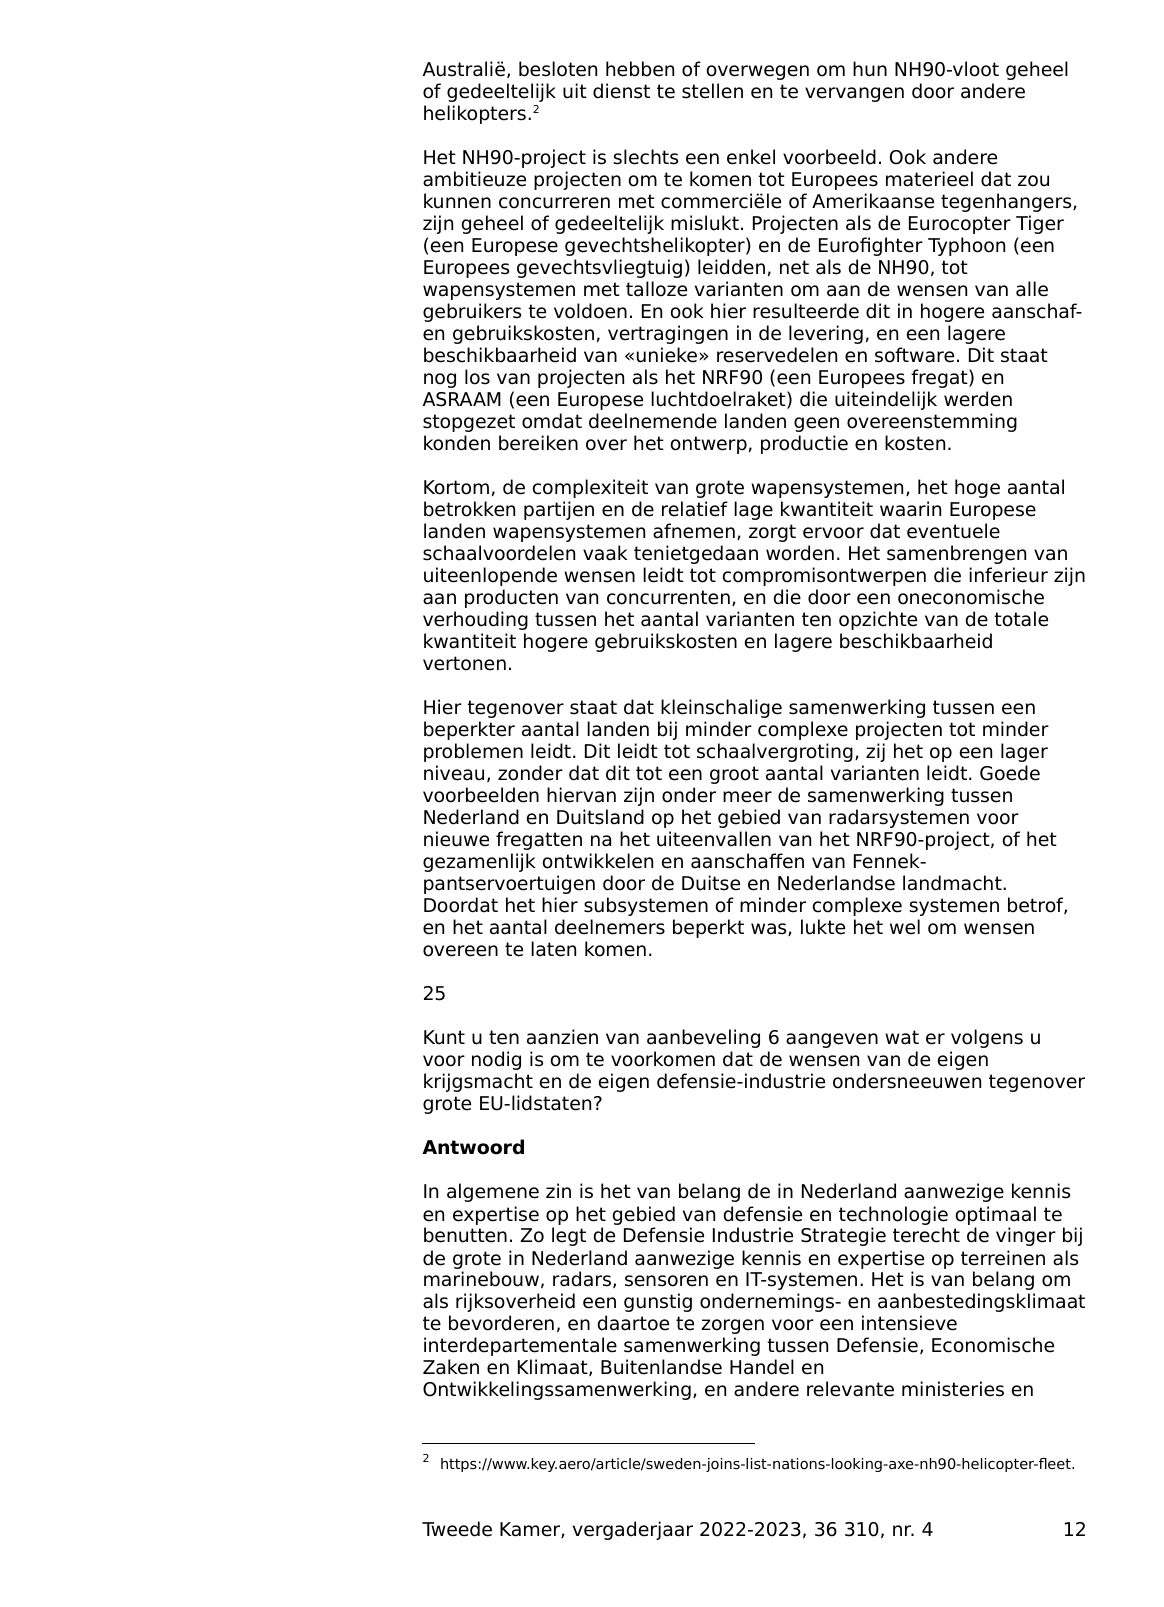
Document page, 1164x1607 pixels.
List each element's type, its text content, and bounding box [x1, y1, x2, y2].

subtitle 25 [422, 983, 1087, 1005]
text https://www.key.aero/article/sweden-joins-list-nations-looking-axe-nh90-helicopter-fleet. [422, 1452, 1087, 1474]
text Kunt u ten aanzien van aanbeveling 6 aangeven wat er volgens u voor nodig is om te voorkomen dat de wensen van de eigen krijgsmacht en de eigen defensie-industrie ondersneeuwen tegenover grote EU-lidstaten? [422, 1027, 1087, 1115]
text Het NH90-project is slechts een enkel voorbeeld. Ook andere ambitieuze projecten om te komen tot Europees materieel dat zou kunnen concurreren met commerciële of Amerikaanse tegenhangers, zijn geheel of gedeeltelijk mislukt. Projecten als de Eurocopter Tiger (een Europese gevechtshelikopter) en de Eurofighter Typhoon (een Europees gevechtsvliegtuig) leidden, net als de NH90, tot wapensystemen met talloze varianten om aan de wensen van alle gebruikers te voldoen. En ook hier resulteerde dit in hogere aanschaf- en gebruikskosten, vertragingen in de levering, en een lagere beschikbaarheid van «unieke» reservedelen en software. Dit staat nog los van projecten als het NRF90 (een Europees fregat) en ASRAAM (een Europese luchtdoelraket) die uiteindelijk werden stopgezet omdat deelnemende landen geen overeenstemming konden bereiken over het ontwerp, productie en kosten. [422, 147, 1087, 455]
text Kortom, de complexiteit van grote wapensystemen, het hoge aantal betrokken partijen en de relatief lage kwantiteit waarin Europese landen wapensystemen afnemen, zorgt ervoor dat eventuele schaalvoordelen vaak tenietgedaan worden. Het samenbrengen van uiteenlopende wensen leidt tot compromisontwerpen die inferieur zijn aan producten van concurrenten, en die door een oneconomische verhouding tussen het aantal varianten ten opzichte van de totale kwantiteit hogere gebruikskosten en lagere beschikbaarheid vertonen. [422, 477, 1087, 675]
text Australië, besloten hebben of overwegen om hun NH90-vloot geheel of gedeeltelijk uit dienst te stellen en te vervangen door andere helikopters. [422, 59, 1087, 125]
text In algemene zin is het van belang de in Nederland aanwezige kennis en expertise op het gebied van defensie en technologie optimaal te benutten. Zo legt de Defensie Industrie Strategie terecht de vinger bij de grote in Nederland aanwezige kennis en expertise op terreinen als marinebouw, radars, sensoren en IT-systemen. Het is van belang om als rijksoverheid een gunstig ondernemings- en aanbestedingsklimaat te bevorderen, en daartoe te zorgen voor een intensieve interdepartementale samenwerking tussen Defensie, Economische Zaken en Klimaat, Buitenlandse Handel en Ontwikkelingssamenwerking, en andere relevante ministeries en [422, 1181, 1087, 1401]
subtitle Antwoord [422, 1137, 1087, 1159]
text Hier tegenover staat dat kleinschalige samenwerking tussen een beperkter aantal landen bij minder complexe projecten tot minder problemen leidt. Dit leidt tot schaalvergroting, zij het op een lager niveau, zonder dat dit tot een groot aantal varianten leidt. Goede voorbeelden hiervan zijn onder meer de samenwerking tussen Nederland en Duitsland op het gebied van radarsystemen voor nieuwe fregatten na het uiteenvallen van het NRF90-project, of het gezamenlijk ontwikkelen en aanschaffen van Fennek-pantservoertuigen door de Duitse en Nederlandse landmacht. Doordat het hier subsystemen of minder complexe systemen betrof, en het aantal deelnemers beperkt was, lukte het wel om wensen overeen te laten komen. [422, 697, 1087, 961]
